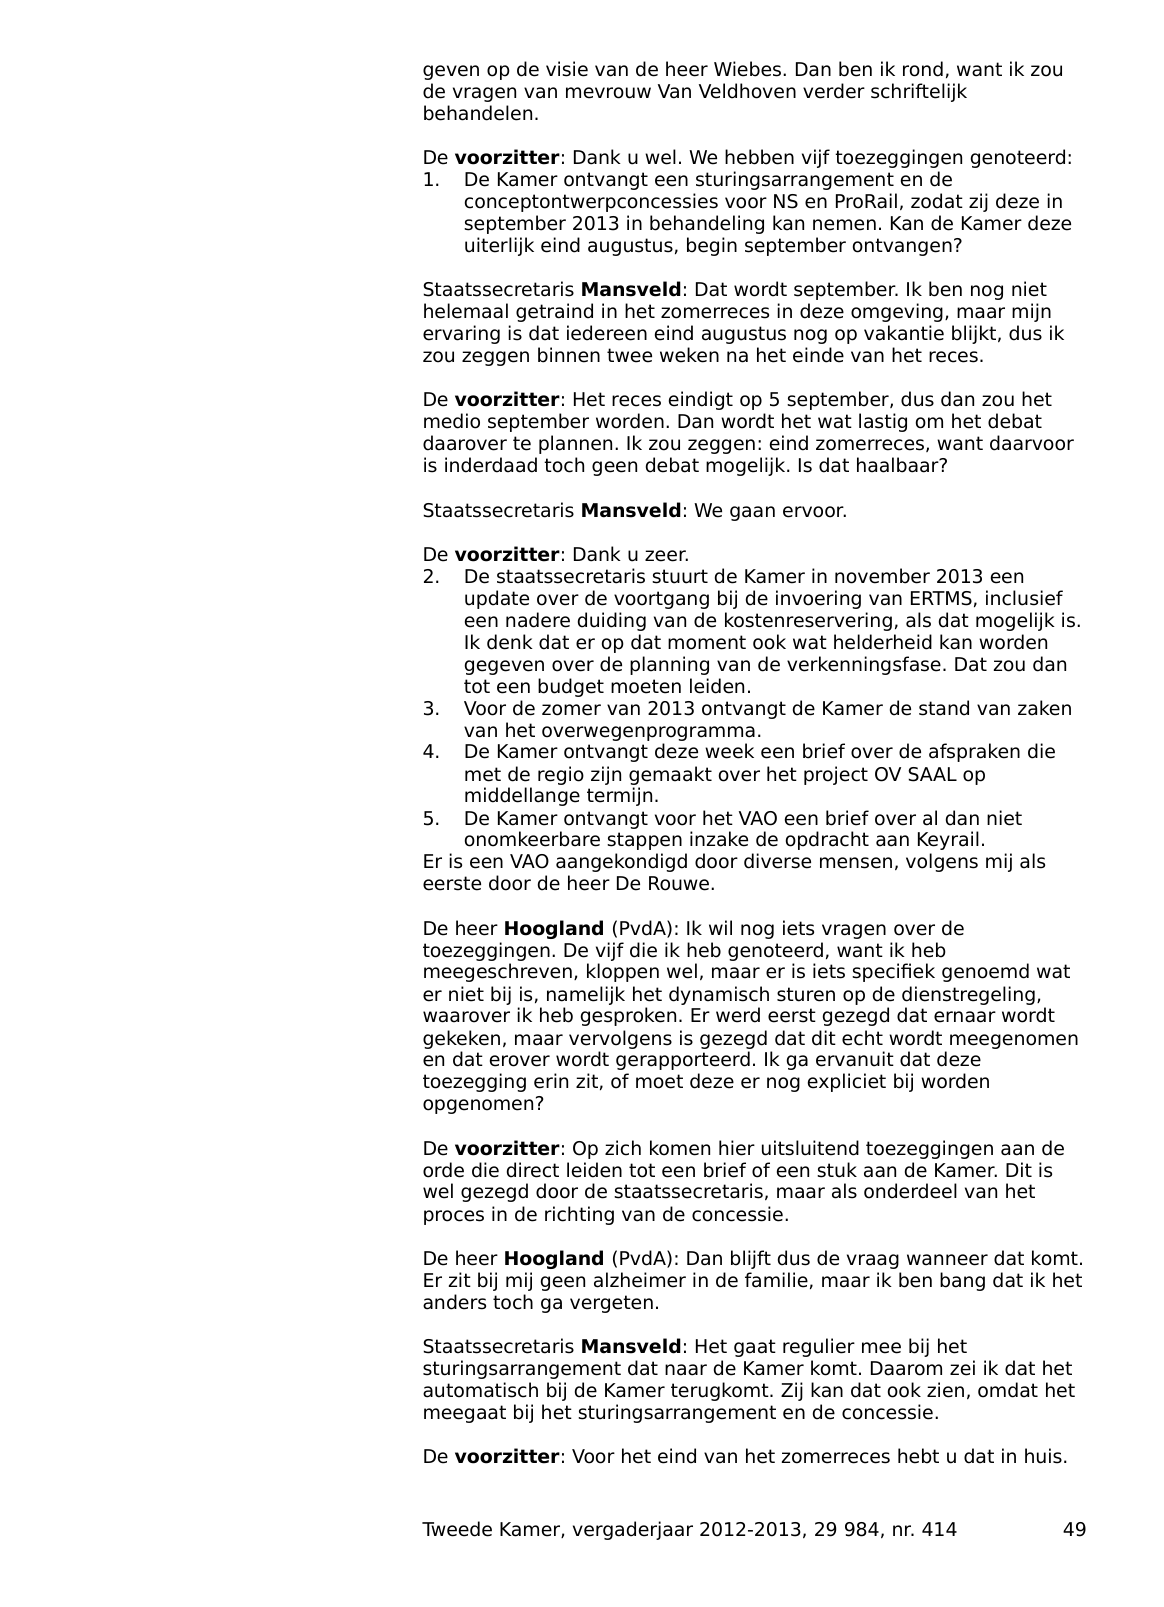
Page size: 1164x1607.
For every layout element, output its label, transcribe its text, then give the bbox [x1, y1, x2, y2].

text De heer Hoogland (PvdA): Ik wil nog iets vragen over de toezeggingen. De vijf die ik heb genoteerd, want ik heb meegeschreven, kloppen wel, maar er is iets specifiek genoemd wat er niet bij is, namelijk het dynamisch sturen op de dienstregeling, waarover ik heb gesproken. Er werd eerst gezegd dat ernaar wordt gekeken, maar vervolgens is gezegd dat dit echt wordt meegenomen en dat erover wordt gerapporteerd. Ik ga ervanuit dat deze toezegging erin zit, of moet deze er nog expliciet bij worden opgenomen? [422, 917, 1087, 1115]
text Staatssecretaris Mansveld: We gaan ervoor. [422, 499, 1087, 521]
text De voorzitter: Dank u zeer. [422, 544, 1087, 566]
text De voorzitter: Voor het eind van het zomerreces hebt u dat in huis. [422, 1446, 1087, 1468]
text Staatssecretaris Mansveld: Dat wordt september. Ik ben nog niet helemaal getraind in het zomerreces in deze omgeving, maar mijn ervaring is dat iedereen eind augustus nog op vakantie blijkt, dus ik zou zeggen binnen twee weken na het einde van het reces. [422, 279, 1087, 367]
text De heer Hoogland (PvdA): Dan blijft dus de vraag wanneer dat komt. Er zit bij mij geen alzheimer in de familie, maar ik ben bang dat ik het anders toch ga vergeten. [422, 1248, 1087, 1313]
text 4. De Kamer ontvangt deze week een brief over de afspraken die met de regio zijn gemaakt over het project OV SAAL op middellange termijn. [422, 741, 1087, 807]
text 5. De Kamer ontvangt voor het VAO een brief over al dan niet onomkeerbare stappen inzake de opdracht aan Keyrail. [422, 807, 1087, 851]
text De voorzitter: Dank u wel. We hebben vijf toezeggingen genoteerd: [422, 147, 1087, 169]
text geven op de visie van de heer Wiebes. Dan ben ik rond, want ik zou de vragen van mevrouw Van Veldhoven verder schriftelijk behandelen. [422, 59, 1087, 125]
text Staatssecretaris Mansveld: Het gaat regulier mee bij het sturingsarrangement dat naar de Kamer komt. Daarom zei ik dat het automatisch bij de Kamer terugkomt. Zij kan dat ook zien, omdat het meegaat bij het sturingsarrangement en de concessie. [422, 1336, 1087, 1424]
text 1. De Kamer ontvangt een sturingsarrangement en de conceptontwerpconcessies voor NS en ProRail, zodat zij deze in september 2013 in behandeling kan nemen. Kan de Kamer deze uiterlijk eind augustus, begin september ontvangen? [422, 169, 1087, 257]
text De voorzitter: Op zich komen hier uitsluitend toezeggingen aan de orde die direct leiden tot een brief of een stuk aan de Kamer. Dit is wel gezegd door de staatssecretaris, maar als onderdeel van het proces in de richting van de concessie. [422, 1137, 1087, 1225]
text Er is een VAO aangekondigd door diverse mensen, volgens mij als eerste door de heer De Rouwe. [422, 851, 1087, 895]
text 3. Voor de zomer van 2013 ontvangt de Kamer de stand van zaken van het overwegenprogramma. [422, 697, 1087, 741]
text 2. De staatssecretaris stuurt de Kamer in november 2013 een update over de voortgang bij de invoering van ERTMS, inclusief een nadere duiding van de kostenreservering, als dat mogelijk is. Ik denk dat er op dat moment ook wat helderheid kan worden gegeven over de planning van de verkenningsfase. Dat zou dan tot een budget moeten leiden. [422, 566, 1087, 697]
text De voorzitter: Het reces eindigt op 5 september, dus dan zou het medio september worden. Dan wordt het wat lastig om het debat daarover te plannen. Ik zou zeggen: eind zomerreces, want daarvoor is inderdaad toch geen debat mogelijk. Is dat haalbaar? [422, 389, 1087, 477]
